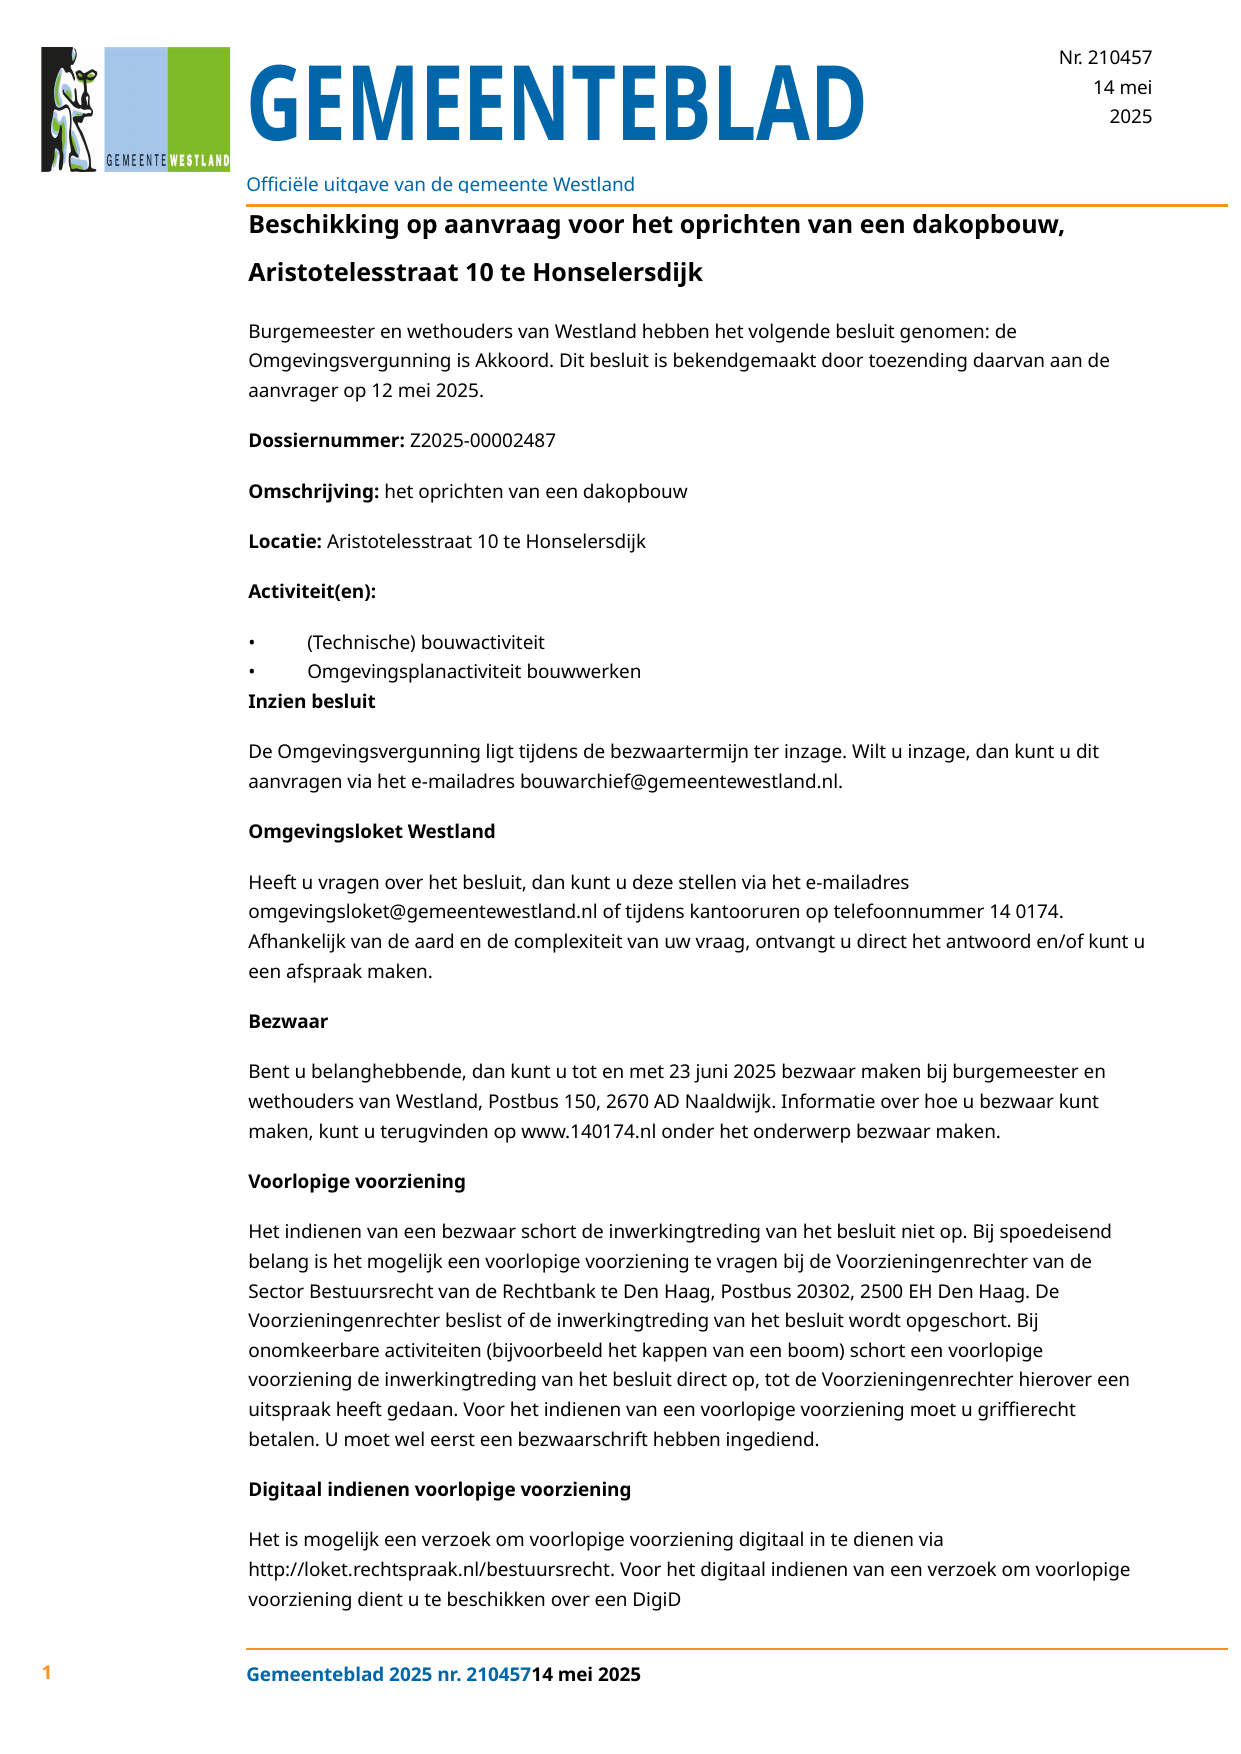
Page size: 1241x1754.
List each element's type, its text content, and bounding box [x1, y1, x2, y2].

list Omgevingsplanactiviteit bouwwerken [248, 659, 1152, 684]
list (Technische) bouwactiviteit [248, 629, 1152, 655]
text Bezwaar [248, 1008, 1152, 1034]
text Activiteit(en): [248, 579, 1152, 604]
text Het indienen van een bezwaar schort de inwerkingtreding van het besluit niet op. Bij spoedeisend belang is het mogelijk een voorlopige voorziening te vragen bij de Voorzieningenrechter van de Sector Bestuursrecht van de Rechtbank te Den Haag, Postbus 20302, 2500 EH Den Haag. De Voorzieningenrechter beslist of de inwerkingtreding van het besluit wordt opgeschort. Bij onomkeerbare activiteiten (bijvoorbeeld het kappen van een boom) schort een voorlopige voorziening de inwerkingtreding van het besluit direct op, tot de Voorzieningenrechter hierover een uitspraak heeft gedaan. Voor het indienen van een voorlopige voorziening moet u griffierecht betalen. U moet wel eerst een bezwaarschrift hebben ingediend. [248, 1219, 1152, 1452]
text Omgevingsloket Westland [248, 819, 1152, 844]
text Voorlopige voorziening [248, 1168, 1152, 1194]
picture [41, 47, 231, 172]
text Bent u belanghebbende, dan kunt u tot en met 23 juni 2025 bezwaar maken bij burgemeester en wethouders van Westland, Postbus 150, 2670 AD Naaldwijk. Informatie over hoe u bezwaar kunt maken, kunt u terugvinden op www.140174.nl onder het onderwerp bezwaar maken. [248, 1059, 1152, 1144]
text Omschrijving: het oprichten van een dakopbouw [248, 478, 1152, 504]
text Beschikking op aanvraag voor het oprichten van een dakopbouw, Aristotelesstraat 10 te Honselersdijk [248, 207, 1152, 288]
text Locatie: Aristotelesstraat 10 te Honselersdijk [248, 528, 1152, 554]
text Burgemeester en wethouders van Westland hebben het volgende besluit genomen: de Omgevingsvergunning is Akkoord. Dit besluit is bekendgemaakt door toezending daarvan aan de aanvrager op 12 mei 2025. [248, 318, 1152, 403]
text Het is mogelijk een verzoek om voorlopige voorziening digitaal in te dienen via http://loket.rechtspraak.nl/bestuursrecht. Voor het digitaal indienen van een verzoek om voorlopige voorziening dient u te beschikken over een DigiD [248, 1527, 1152, 1612]
text Dossiernummer: Z2025-00002487 [248, 427, 1152, 453]
text Inzien besluit [248, 688, 1152, 714]
text Digitaal indienen voorlopige voorziening [248, 1476, 1152, 1502]
text De Omgevingsvergunning ligt tijdens de bezwaartermijn ter inzage. Wilt u inzage, dan kunt u dit aanvragen via het e-mailadres bouwarchief@gemeentewestland.nl. [248, 739, 1152, 794]
text Heeft u vragen over het besluit, dan kunt u deze stellen via het e-mailadres omgevingsloket@gemeentewestland.nl of tijdens kantooruren op telefoonnummer 14 0174. Afhankelijk van de aard en de complexiteit van uw vraag, ontvangt u direct het antwoord en/of kunt u een afspraak maken. [248, 869, 1152, 984]
